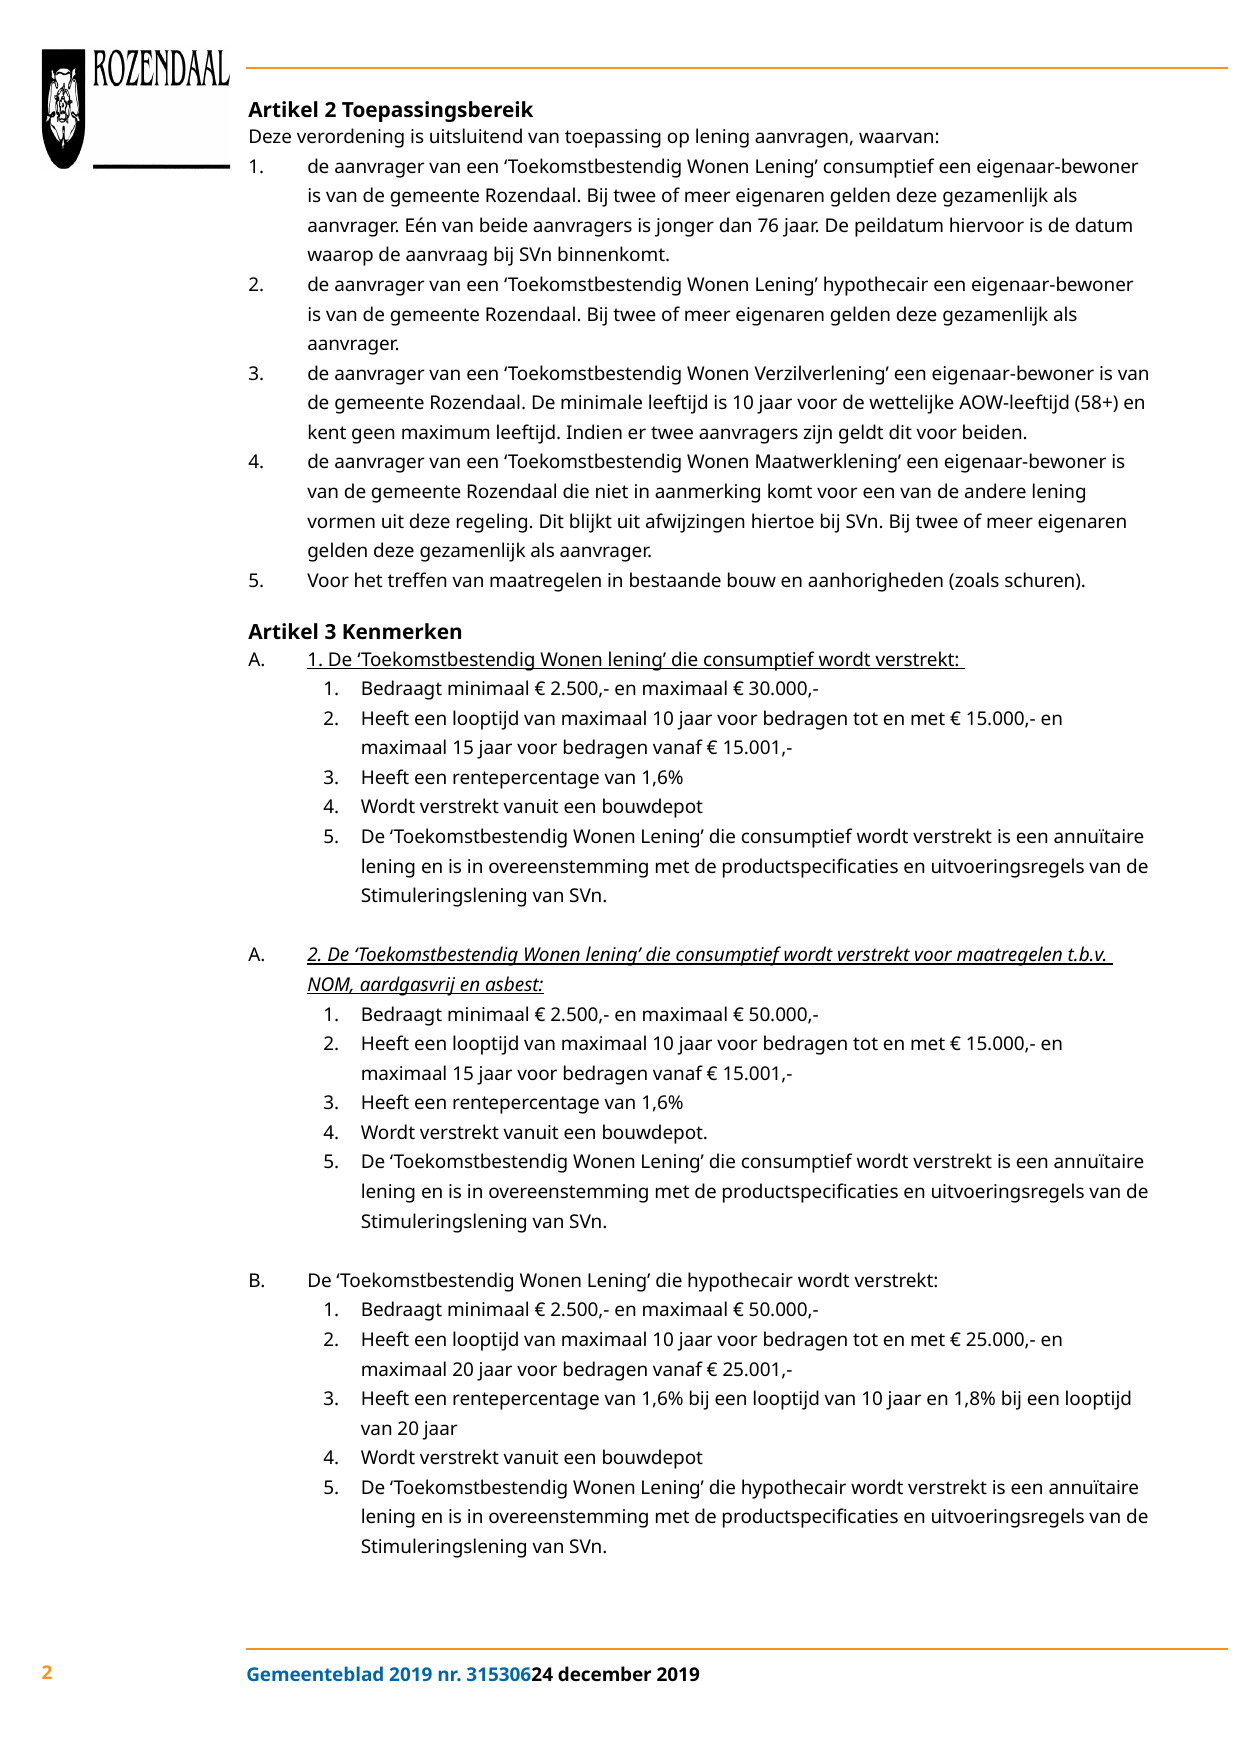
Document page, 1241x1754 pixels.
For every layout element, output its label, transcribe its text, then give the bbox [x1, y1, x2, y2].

list de aanvrager van een ‘Toekomstbestendig Wonen Maatwerklening’ een eigenaar-bewoner is van de gemeente Rozendaal die niet in aanmerking komt voor een van de andere lening vormen uit deze regeling. Dit blijkt uit afwijzingen hiertoe bij SVn. Bij twee of meer eigenaren gelden deze gezamenlijk als aanvrager. [248, 449, 1152, 563]
text Deze verordening is uitsluitend van toepassing op lening aanvragen, waarvan: [248, 123, 1152, 149]
list 1. De ‘Toekomstbestendig Wonen lening’ die consumptief wordt verstrekt: [248, 646, 1152, 672]
list Heeft een rentepercentage van 1,6% bij een looptijd van 10 jaar en 1,8% bij een looptijd van 20 jaar [323, 1385, 1152, 1441]
list De ‘Toekomstbestendig Wonen Lening’ die consumptief wordt verstrekt is een annuïtaire lening en is in overeenstemming met de productspecificaties en uitvoeringsregels van de Stimuleringslening van SVn. [323, 823, 1152, 908]
list 2. De ‘Toekomstbestendig Wonen lening’ die consumptief wordt verstrekt voor maatregelen t.b.v. NOM, aardgasvrij en asbest: [248, 942, 1152, 997]
list De ‘Toekomstbestendig Wonen Lening’ die consumptief wordt verstrekt is een annuïtaire lening en is in overeenstemming met de productspecificaties en uitvoeringsregels van de Stimuleringslening van SVn. [323, 1149, 1152, 1234]
list de aanvrager van een ‘Toekomstbestendig Wonen Lening’ consumptief een eigenaar-bewoner is van de gemeente Rozendaal. Bij twee of meer eigenaren gelden deze gezamenlijk als aanvrager. Eén van beide aanvragers is jonger dan 76 jaar. De peildatum hiervoor is de datum waarop de aanvraag bij SVn binnenkomt. [248, 153, 1152, 267]
text Artikel 2 Toepassingsbereik [248, 95, 1152, 123]
list Bedraagt minimaal € 2.500,- en maximaal € 50.000,- [323, 1001, 1152, 1027]
list Bedraagt minimaal € 2.500,- en maximaal € 30.000,- [323, 675, 1152, 701]
list Heeft een looptijd van maximaal 10 jaar voor bedragen tot en met € 15.000,- en maximaal 15 jaar voor bedragen vanaf € 15.001,- [323, 1030, 1152, 1086]
list Wordt verstrekt vanuit een bouwdepot. [323, 1119, 1152, 1145]
list Heeft een looptijd van maximaal 10 jaar voor bedragen tot en met € 25.000,- en maximaal 20 jaar voor bedragen vanaf € 25.001,- [323, 1326, 1152, 1382]
list de aanvrager van een ‘Toekomstbestendig Wonen Verzilverlening’ een eigenaar-bewoner is van de gemeente Rozendaal. De minimale leeftijd is 10 jaar voor de wettelijke AOW-leeftijd (58+) en kent geen maximum leeftijd. Indien er twee aanvragers zijn geldt dit voor beiden. [248, 360, 1152, 445]
picture [41, 47, 231, 172]
list De ‘Toekomstbestendig Wonen Lening’ die hypothecair wordt verstrekt: [248, 1267, 1152, 1293]
list De ‘Toekomstbestendig Wonen Lening’ die hypothecair wordt verstrekt is een annuïtaire lening en is in overeenstemming met de productspecificaties en uitvoeringsregels van de Stimuleringslening van SVn. [323, 1474, 1152, 1559]
list Voor het treffen van maatregelen in bestaande bouw en aanhorigheden (zoals schuren). [248, 567, 1152, 593]
list Wordt verstrekt vanuit een bouwdepot [323, 794, 1152, 819]
list Bedraagt minimaal € 2.500,- en maximaal € 50.000,- [323, 1297, 1152, 1322]
list Heeft een rentepercentage van 1,6% [323, 764, 1152, 790]
list Heeft een rentepercentage van 1,6% [323, 1089, 1152, 1115]
list de aanvrager van een ‘Toekomstbestendig Wonen Lening’ hypothecair een eigenaar-bewoner is van de gemeente Rozendaal. Bij twee of meer eigenaren gelden deze gezamenlijk als aanvrager. [248, 271, 1152, 356]
text Artikel 3 Kenmerken [248, 617, 1152, 646]
list Heeft een looptijd van maximaal 10 jaar voor bedragen tot en met € 15.000,- en maximaal 15 jaar voor bedragen vanaf € 15.001,- [323, 705, 1152, 760]
list Wordt verstrekt vanuit een bouwdepot [323, 1444, 1152, 1470]
